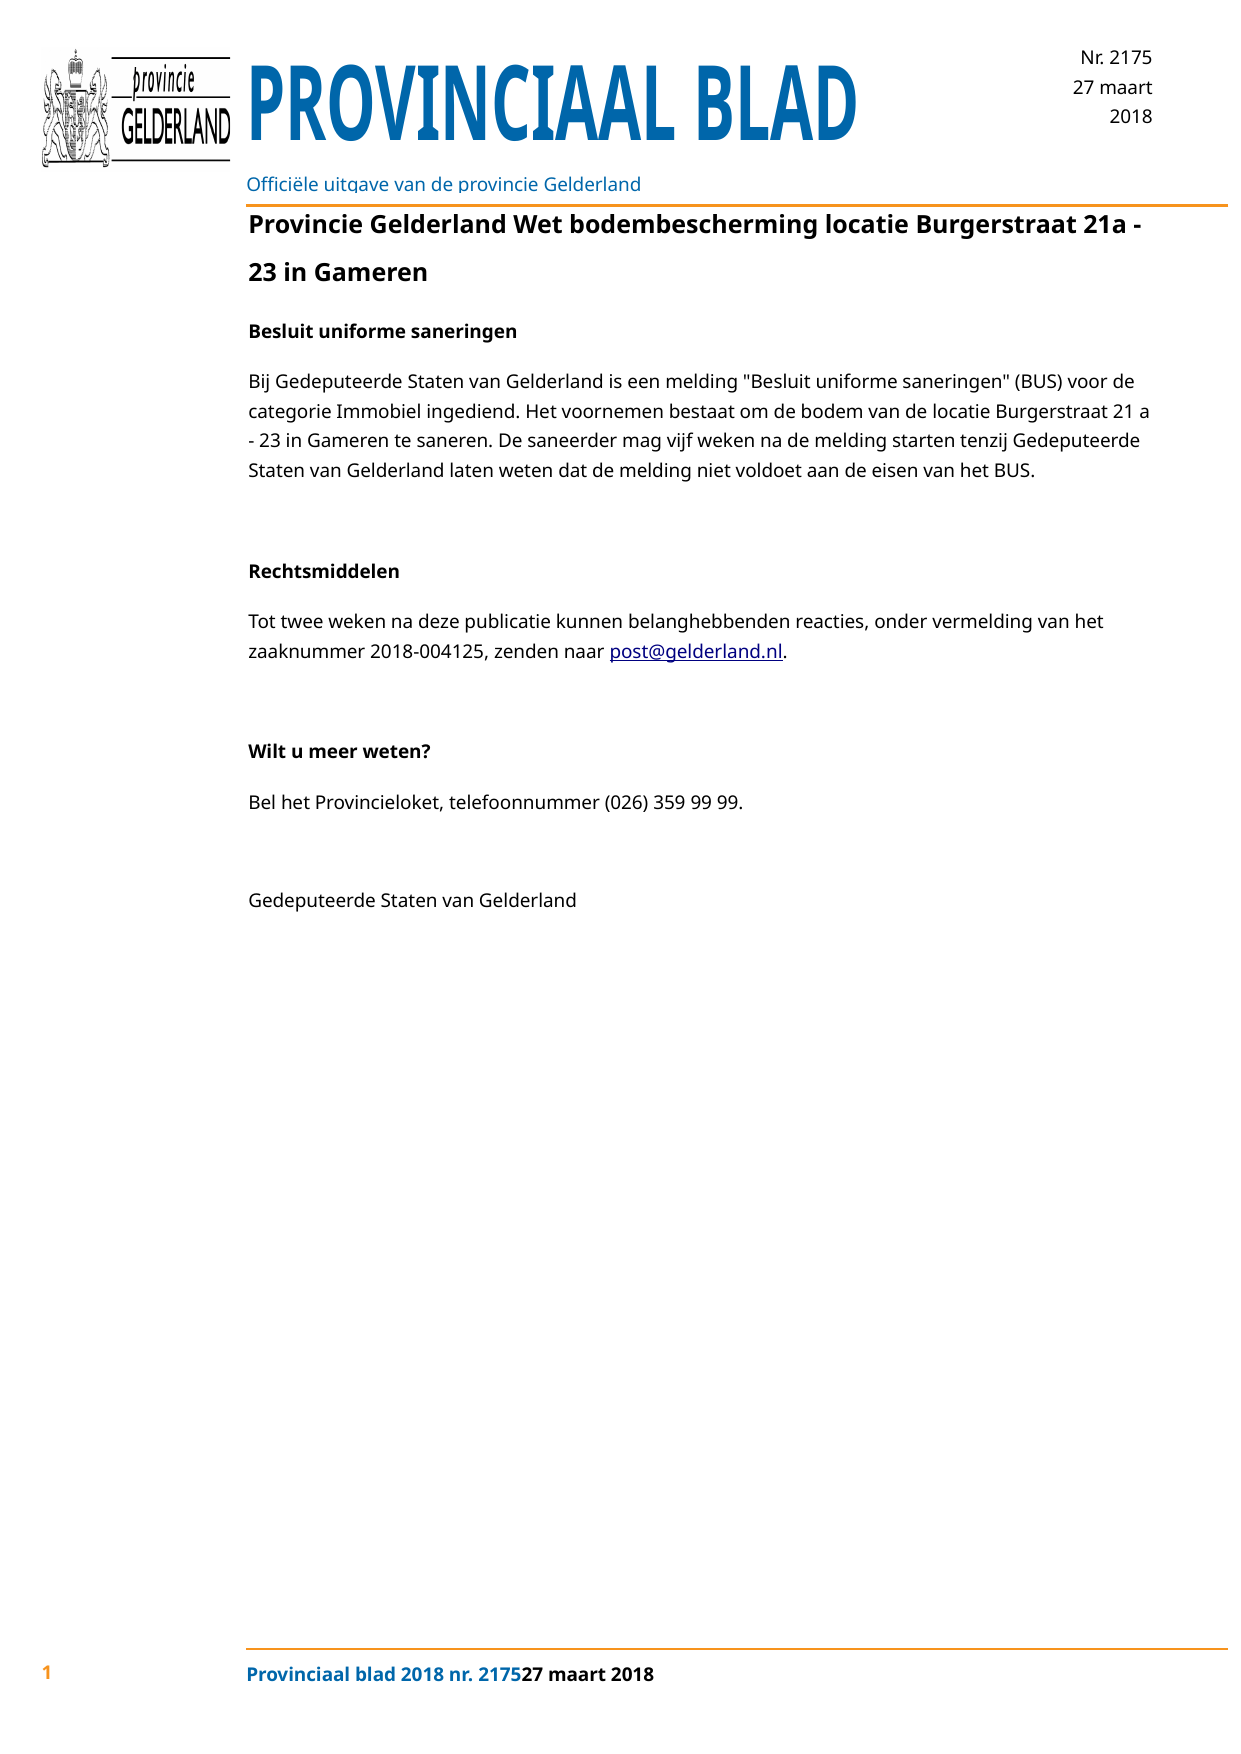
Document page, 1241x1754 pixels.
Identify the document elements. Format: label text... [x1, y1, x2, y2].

text Gedeputeerde Staten van Gelderland [248, 887, 1152, 913]
picture [41, 47, 231, 172]
text Bel het Provincieloket, telefoonnummer (026) 359 99 99. [248, 789, 1152, 815]
text Provincie Gelderland Wet bodembescherming locatie Burgerstraat 21a - 23 in Gameren [248, 207, 1152, 288]
text Rechtsmiddelen [248, 558, 1152, 584]
text Wilt u meer weten? [248, 739, 1152, 764]
text Bij Gedeputeerde Staten van Gelderland is een melding "Besluit uniforme saneringen" (BUS) voor de categorie Immobiel ingediend. Het voornemen bestaat om de bodem van de locatie Burgerstraat 21 a - 23 in Gameren te saneren. De saneerder mag vijf weken na de melding starten tenzij Gedeputeerde Staten van Gelderland laten weten dat de melding niet voldoet aan de eisen van het BUS. [248, 368, 1152, 483]
text Tot twee weken na deze publicatie kunnen belanghebbenden reacties, onder vermelding van het zaaknummer 2018-004125, zenden naar post@gelderland.nl. [248, 608, 1152, 664]
text Besluit uniforme saneringen [248, 318, 1152, 344]
